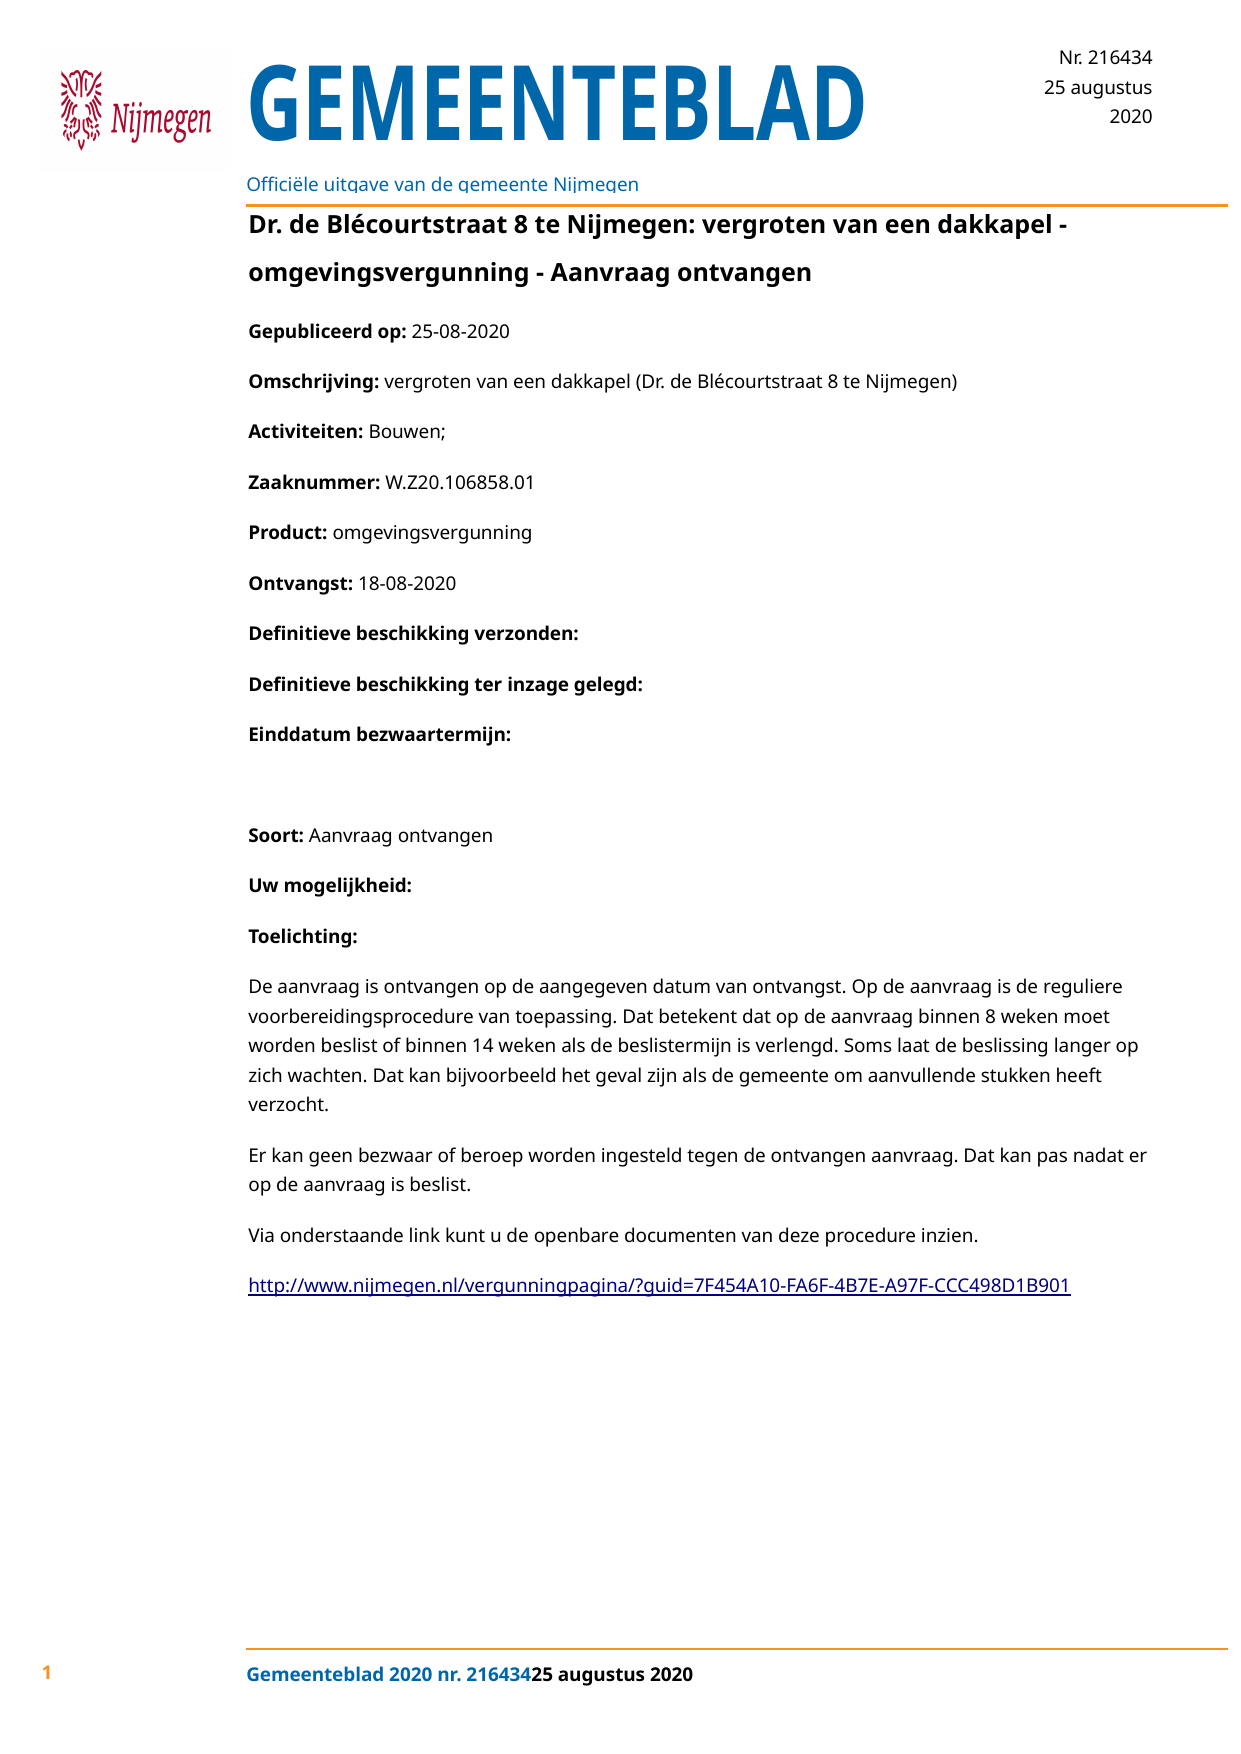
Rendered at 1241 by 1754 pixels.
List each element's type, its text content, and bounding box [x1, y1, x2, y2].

text Soort: Aanvraag ontvangen [248, 822, 1152, 848]
text Uw mogelijkheid: [248, 872, 1152, 898]
text Definitieve beschikking verzonden: [248, 620, 1152, 646]
text Er kan geen bezwaar of beroep worden ingesteld tegen de ontvangen aanvraag. Dat kan pas nadat er op de aanvraag is beslist. [248, 1142, 1152, 1197]
text Zaaknummer: W.Z20.106858.01 [248, 469, 1152, 495]
picture [41, 47, 231, 172]
text Toelichting: [248, 923, 1152, 949]
text Via onderstaande link kunt u de openbare documenten van deze procedure inzien. [248, 1222, 1152, 1248]
text Omschrijving: vergroten van een dakkapel (Dr. de Blécourtstraat 8 te Nijmegen) [248, 368, 1152, 394]
text Einddatum bezwaartermijn: [248, 721, 1152, 747]
text Gepubliceerd op: 25-08-2020 [248, 318, 1152, 344]
text Ontvangst: 18-08-2020 [248, 570, 1152, 596]
text http://www.nijmegen.nl/vergunningpagina/?guid=7F454A10-FA6F-4B7E-A97F-CCC498D1B901 [248, 1272, 1152, 1298]
text Activiteiten: Bouwen; [248, 419, 1152, 444]
text De aanvraag is ontvangen op de aangegeven datum van ontvangst. Op de aanvraag is de reguliere voorbereidingsprocedure van toepassing. Dat betekent dat op de aanvraag binnen 8 weken moet worden beslist of binnen 14 weken als de beslistermijn is verlengd. Soms laat de beslissing langer op zich wachten. Dat kan bijvoorbeeld het geval zijn als de gemeente om aanvullende stukken heeft verzocht. [248, 973, 1152, 1117]
text Product: omgevingsvergunning [248, 519, 1152, 545]
text Definitieve beschikking ter inzage gelegd: [248, 671, 1152, 697]
text Dr. de Blécourtstraat 8 te Nijmegen: vergroten van een dakkapel - omgevingsvergunning - Aanvraag ontvangen [248, 207, 1152, 288]
